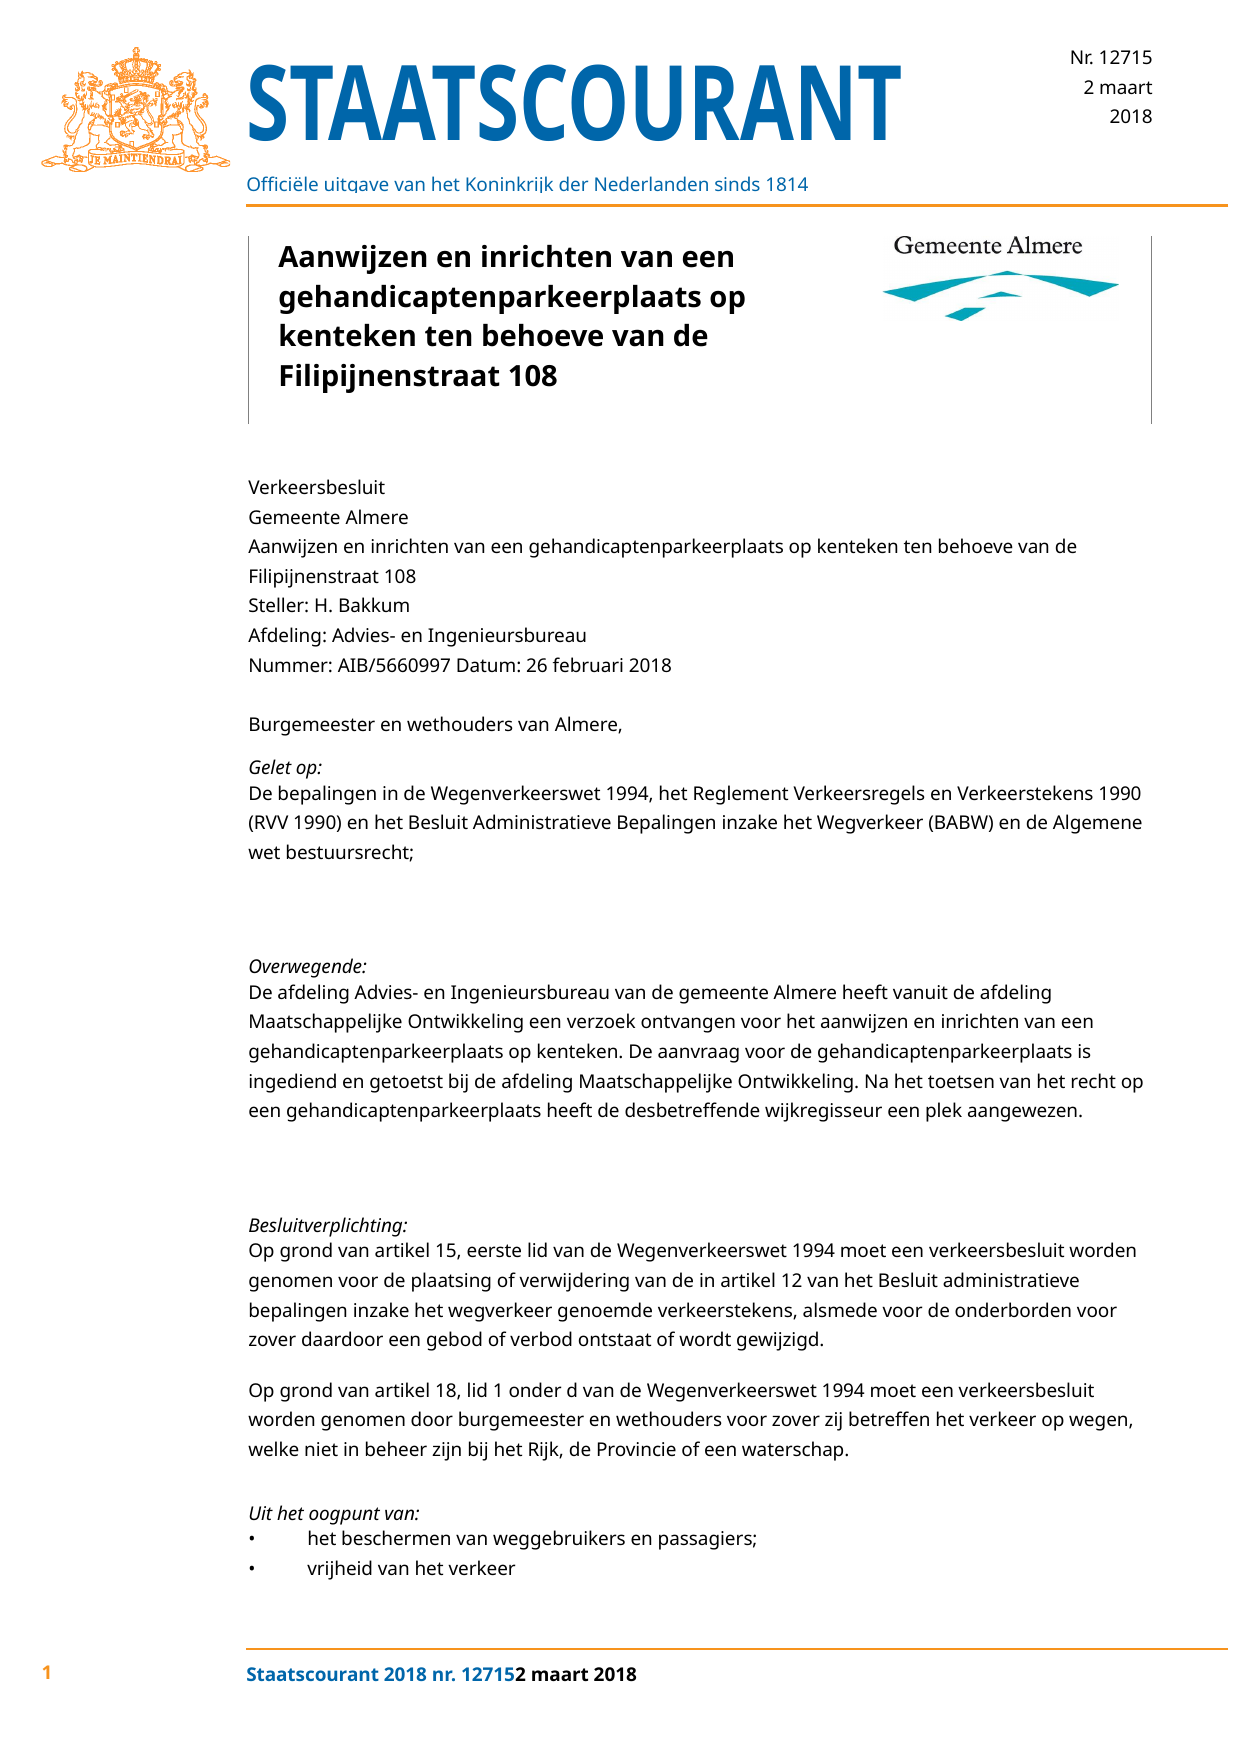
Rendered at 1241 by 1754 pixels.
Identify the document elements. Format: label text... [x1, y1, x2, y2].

text Burgemeester en wethouders van Almere, [248, 711, 1152, 737]
picture [41, 47, 231, 172]
text Nummer: AIB/5660997 Datum: 26 februari 2018 [248, 652, 1152, 678]
table_header [850, 236, 1151, 424]
table_header Aanwijzen en inrichten van een gehandicaptenparkeerplaats op kenteken ten behoeve van de Filipijnenstraat 108 [249, 236, 850, 424]
text Gelet op: [248, 754, 1152, 780]
text Uit het oogpunt van: [248, 1500, 1152, 1526]
text Aanwijzen en inrichten van een gehandicaptenparkeerplaats op kenteken ten behoeve van de [248, 533, 1152, 559]
list vrijheid van het verkeer [248, 1555, 1152, 1581]
text Filipijnenstraat 108 [248, 563, 1152, 589]
text Op grond van artikel 15, eerste lid van de Wegenverkeerswet 1994 moet een verkeersbesluit worden genomen voor de plaatsing of verwijdering van de in artikel 12 van het Besluit administratieve bepalingen inzake het wegverkeer genoemde verkeerstekens, alsmede voor de onderborden voor zover daardoor een gebod of verbod ontstaat of wordt gewijzigd. [248, 1238, 1152, 1352]
text Besluitverplichting: [248, 1212, 1152, 1238]
text Op grond van artikel 18, lid 1 onder d van de Wegenverkeerswet 1994 moet een verkeersbesluit worden genomen door burgemeester en wethouders voor zover zij betreffen het verkeer op wegen, welke niet in beheer zijn bij het Rijk, de Provincie of een waterschap. [248, 1377, 1152, 1462]
text De bepalingen in de Wegenverkeerswet 1994, het Reglement Verkeersregels en Verkeerstekens 1990 (RVV 1990) en het Besluit Administratieve Bepalingen inzake het Wegverkeer (BABW) en de Algemene wet bestuursrecht; [248, 780, 1152, 865]
text Overwegende: [248, 953, 1152, 979]
picture [882, 236, 1119, 321]
text Steller: H. Bakkum [248, 593, 1152, 618]
text De afdeling Advies- en Ingenieursbureau van de gemeente Almere heeft vanuit de afdeling Maatschappelijke Ontwikkeling een verzoek ontvangen voor het aanwijzen en inrichten van een gehandicaptenparkeerplaats op kenteken. De aanvraag voor de gehandicaptenparkeerplaats is ingediend en getoetst bij de afdeling Maatschappelijke Ontwikkeling. Na het toetsen van het recht op een gehandicaptenparkeerplaats heeft de desbetreffende wijkregisseur een plek aangewezen. [248, 979, 1152, 1123]
text Gemeente Almere [248, 504, 1152, 530]
list het beschermen van weggebruikers en passagiers; [248, 1526, 1152, 1551]
text Verkeersbesluit [248, 474, 1152, 500]
text Afdeling: Advies- en Ingenieursbureau [248, 622, 1152, 648]
